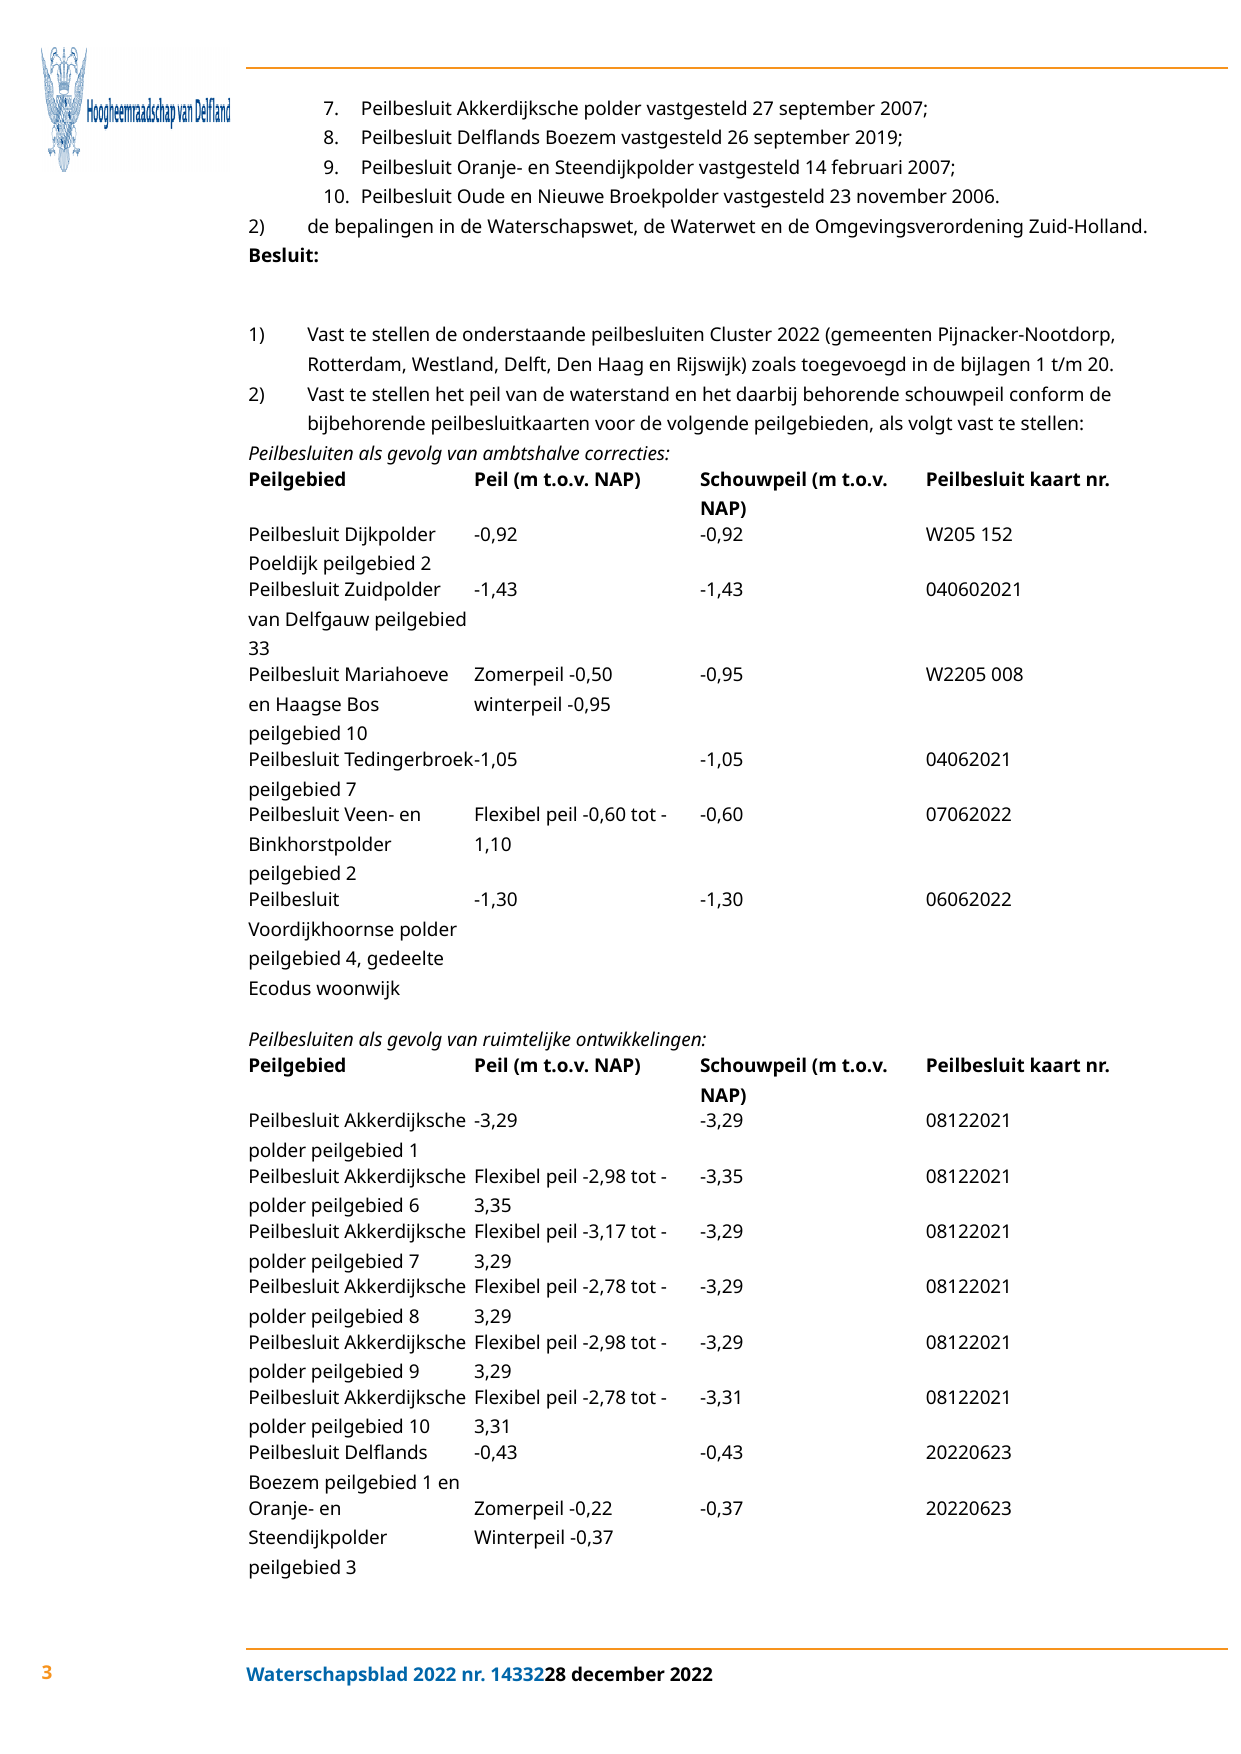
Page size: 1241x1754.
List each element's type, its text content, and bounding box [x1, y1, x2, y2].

table_cell -0,60 [700, 801, 926, 886]
table_cell -0,95 [700, 661, 926, 746]
table_cell Peilbesluit Akkerdijksche polder peilgebied 9 [248, 1329, 474, 1384]
table_cell Peilbesluit kaart nr. [926, 1052, 1152, 1108]
table_cell -0,92 [474, 521, 700, 576]
table_cell 20220623 [926, 1495, 1152, 1580]
table_cell Peilbesluit Akkerdijksche polder peilgebied 6 [248, 1163, 474, 1218]
table_cell W2205 008 [926, 661, 1152, 746]
table_cell -3,29 [700, 1108, 926, 1163]
list Peilbesluit Akkerdijksche polder vastgesteld 27 september 2007; [323, 95, 1152, 121]
table_cell -3,29 [700, 1329, 926, 1384]
table_cell Flexibel peil -2,98 tot -3,29 [474, 1329, 700, 1384]
picture [41, 47, 231, 172]
table_cell -3,29 [700, 1218, 926, 1273]
list Vast te stellen het peil van de waterstand en het daarbij behorende schouwpeil conform de bijbehorende peilbesluitkaarten voor de volgende peilgebieden, als volgt vast te stellen: [248, 381, 1152, 436]
table_cell W205 152 [926, 521, 1152, 576]
table_header Peilbesluiten als gevolg van ambtshalve correcties: [248, 440, 1152, 466]
table_cell Peilgebied [248, 466, 474, 521]
table_cell 08122021 [926, 1163, 1152, 1218]
table_cell -0,43 [700, 1440, 926, 1495]
table_cell Schouwpeil (m t.o.v. NAP) [700, 466, 926, 521]
table_cell -3,31 [700, 1384, 926, 1439]
table_cell -3,29 [700, 1274, 926, 1329]
list Vast te stellen de onderstaande peilbesluiten Cluster 2022 (gemeenten Pijnacker-Nootdorp, Rotterdam, Westland, Delft, Den Haag en Rijswijk) zoals toegevoegd in de bijlagen 1 t/m 20. [248, 322, 1152, 377]
table_cell Flexibel peil -2,78 tot -3,31 [474, 1384, 700, 1439]
table_cell 08122021 [926, 1274, 1152, 1329]
table_cell -1,30 [474, 886, 700, 1001]
table_cell Peilbesluit Tedingerbroek peilgebied 7 [248, 746, 474, 801]
list Peilbesluit Oranje- en Steendijkpolder vastgesteld 14 februari 2007; [323, 154, 1152, 180]
text Besluit: [248, 243, 1152, 268]
table_cell Peilbesluit Zuidpolder van Delfgauw peilgebied 33 [248, 576, 474, 661]
table_cell -1,43 [700, 576, 926, 661]
table_cell Schouwpeil (m t.o.v. NAP) [700, 1052, 926, 1108]
table_cell 08122021 [926, 1218, 1152, 1273]
table_cell -1,30 [700, 886, 926, 1001]
table_cell Peilbesluit Delflands Boezem peilgebied 1 en [248, 1440, 474, 1495]
table_cell 08122021 [926, 1384, 1152, 1439]
table_cell Peilbesluit Akkerdijksche polder peilgebied 1 [248, 1108, 474, 1163]
table_cell Flexibel peil -2,98 tot -3,35 [474, 1163, 700, 1218]
table_cell [248, 1580, 1152, 1605]
table_cell Peilbesluiten als gevolg van ruimtelijke ontwikkelingen: [248, 1027, 1152, 1052]
table_cell -1,05 [474, 746, 700, 801]
table_cell -3,29 [474, 1108, 700, 1163]
table_cell 08122021 [926, 1329, 1152, 1384]
table_cell Peil (m t.o.v. NAP) [474, 1052, 700, 1108]
table_cell Flexibel peil -3,17 tot -3,29 [474, 1218, 700, 1273]
table_cell Peilbesluit Dijkpolder Poeldijk peilgebied 2 [248, 521, 474, 576]
table_cell -1,05 [700, 746, 926, 801]
table_cell Peilbesluit Akkerdijksche polder peilgebied 10 [248, 1384, 474, 1439]
table_cell 040602021 [926, 576, 1152, 661]
table_cell -0,92 [700, 521, 926, 576]
table_cell [248, 1001, 1152, 1027]
table_cell -0,43 [474, 1440, 700, 1495]
table_cell -0,37 [700, 1495, 926, 1580]
table_cell 04062021 [926, 746, 1152, 801]
table_cell 06062022 [926, 886, 1152, 1001]
table_cell -3,35 [700, 1163, 926, 1218]
table_cell -1,43 [474, 576, 700, 661]
table_cell Peilbesluit Akkerdijksche polder peilgebied 7 [248, 1218, 474, 1273]
table_cell Peilbesluit Mariahoeve en Haagse Bos peilgebied 10 [248, 661, 474, 746]
table_cell Flexibel peil -0,60 tot -1,10 [474, 801, 700, 886]
table_cell 07062022 [926, 801, 1152, 886]
table_cell Peilbesluit kaart nr. [926, 466, 1152, 521]
list Peilbesluit Delflands Boezem vastgesteld 26 september 2019; [323, 124, 1152, 150]
table_cell 20220623 [926, 1440, 1152, 1495]
table_cell Zomerpeil -0,50 winterpeil -0,95 [474, 661, 700, 746]
table_cell Peilbesluit Veen- en Binkhorstpolder peilgebied 2 [248, 801, 474, 886]
table_cell Flexibel peil -2,78 tot -3,29 [474, 1274, 700, 1329]
table_cell Oranje- en Steendijkpolder peilgebied 3 [248, 1495, 474, 1580]
list Peilbesluit Oude en Nieuwe Broekpolder vastgesteld 23 november 2006. [323, 183, 1152, 209]
table_cell Peilbesluit Voordijkhoornse polder peilgebied 4, gedeelte Ecodus woonwijk [248, 886, 474, 1001]
table_cell Peilbesluit Akkerdijksche polder peilgebied 8 [248, 1274, 474, 1329]
list de bepalingen in de Waterschapswet, de Waterwet en de Omgevingsverordening Zuid-Holland. [248, 213, 1152, 239]
table_cell 08122021 [926, 1108, 1152, 1163]
table_cell Peil (m t.o.v. NAP) [474, 466, 700, 521]
table_cell Zomerpeil -0,22 Winterpeil -0,37 [474, 1495, 700, 1580]
table_cell Peilgebied [248, 1052, 474, 1108]
